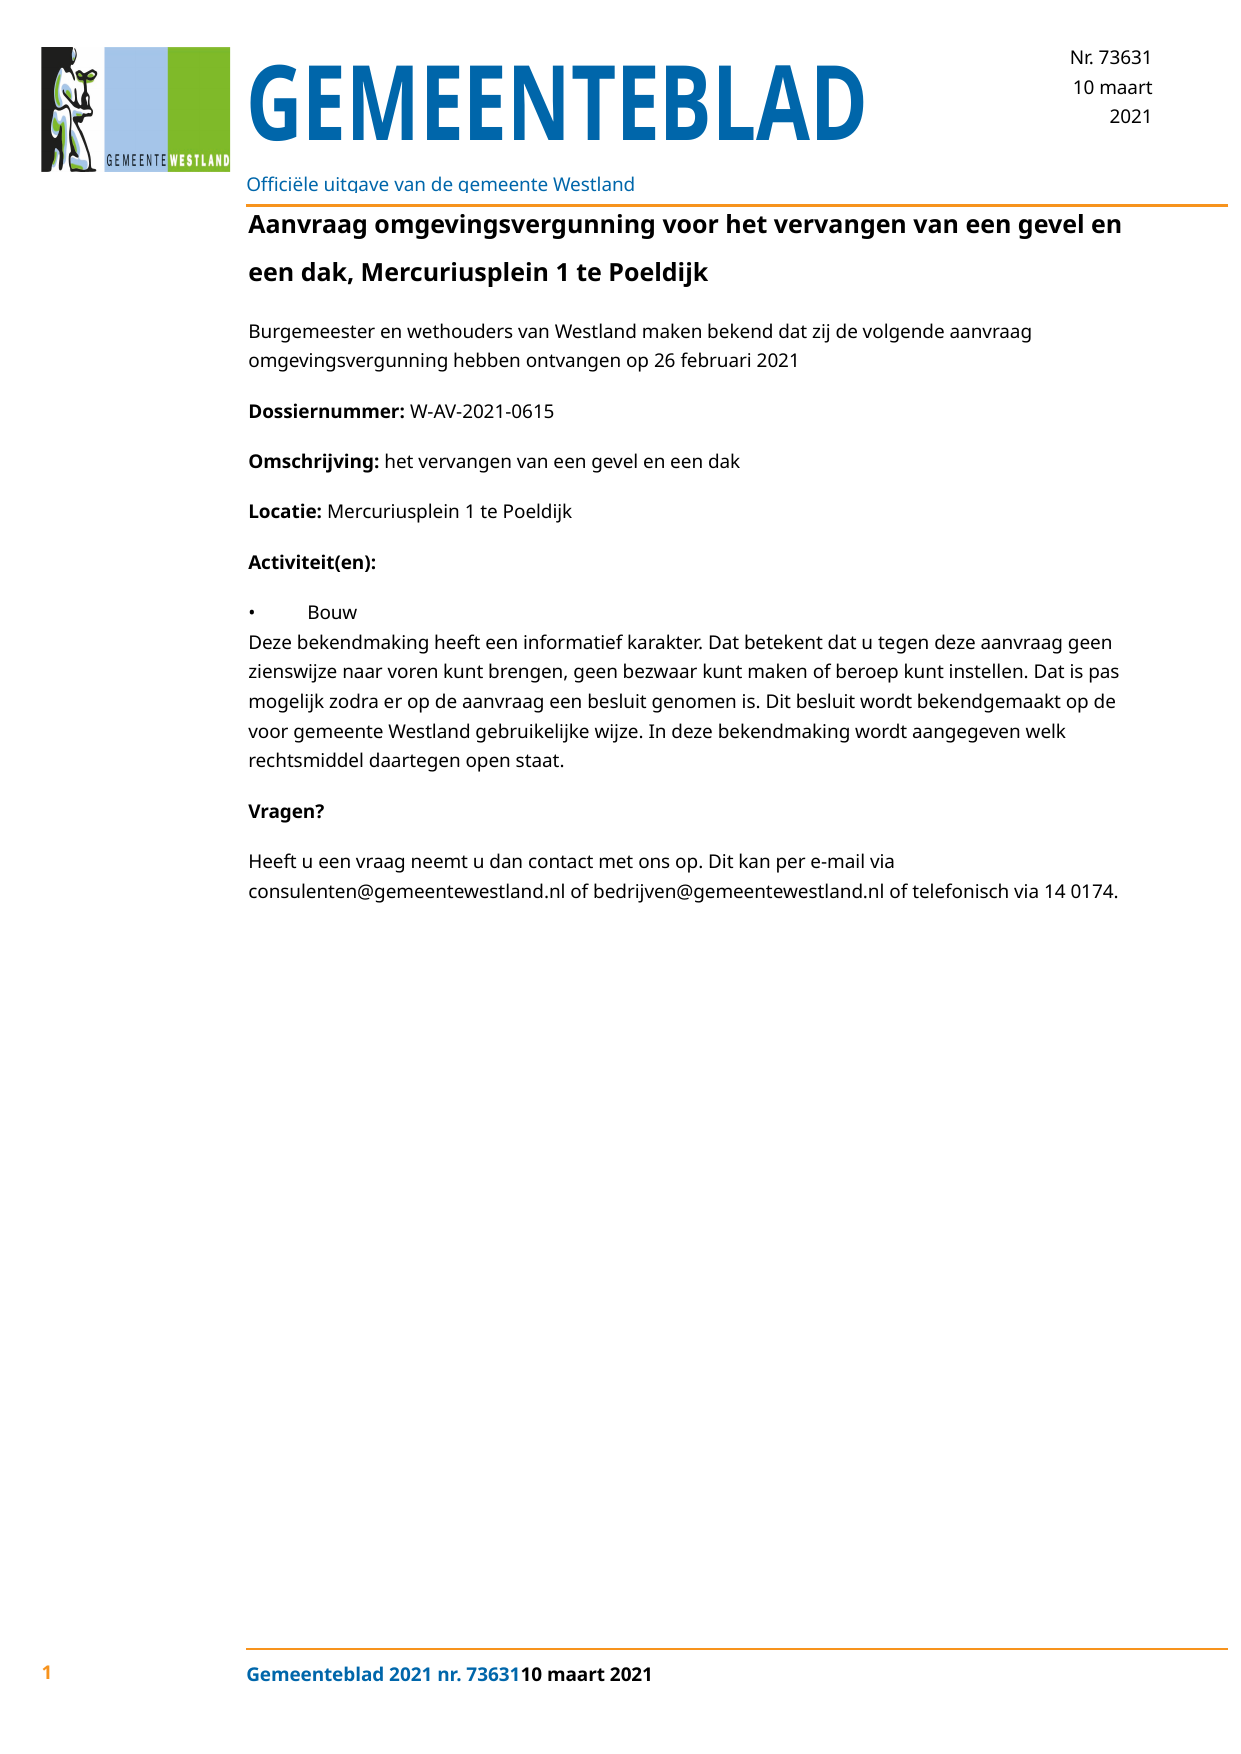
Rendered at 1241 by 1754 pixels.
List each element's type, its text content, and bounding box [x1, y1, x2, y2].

text Burgemeester en wethouders van Westland maken bekend dat zij de volgende aanvraag omgevingsvergunning hebben ontvangen op 26 februari 2021 [248, 318, 1152, 373]
text Omschrijving: het vervangen van een gevel en een dak [248, 448, 1152, 474]
text Dossiernummer: W-AV-2021-0615 [248, 398, 1152, 424]
text Activiteit(en): [248, 549, 1152, 575]
list Bouw [248, 599, 1152, 625]
text Locatie: Mercuriusplein 1 te Poeldijk [248, 499, 1152, 524]
text Aanvraag omgevingsvergunning voor het vervangen van een gevel en een dak, Mercuriusplein 1 te Poeldijk [248, 207, 1152, 288]
text Deze bekendmaking heeft een informatief karakter. Dat betekent dat u tegen deze aanvraag geen zienswijze naar voren kunt brengen, geen bezwaar kunt maken of beroep kunt instellen. Dat is pas mogelijk zodra er op de aanvraag een besluit genomen is. Dit besluit wordt bekendgemaakt op de voor gemeente Westland gebruikelijke wijze. In deze bekendmaking wordt aangegeven welk rechtsmiddel daartegen open staat. [248, 629, 1152, 773]
text Heeft u een vraag neemt u dan contact met ons op. Dit kan per e-mail via consulenten@gemeentewestland.nl of bedrijven@gemeentewestland.nl of telefonisch via 14 0174. [248, 848, 1152, 904]
text Vragen? [248, 798, 1152, 824]
picture [41, 47, 231, 172]
